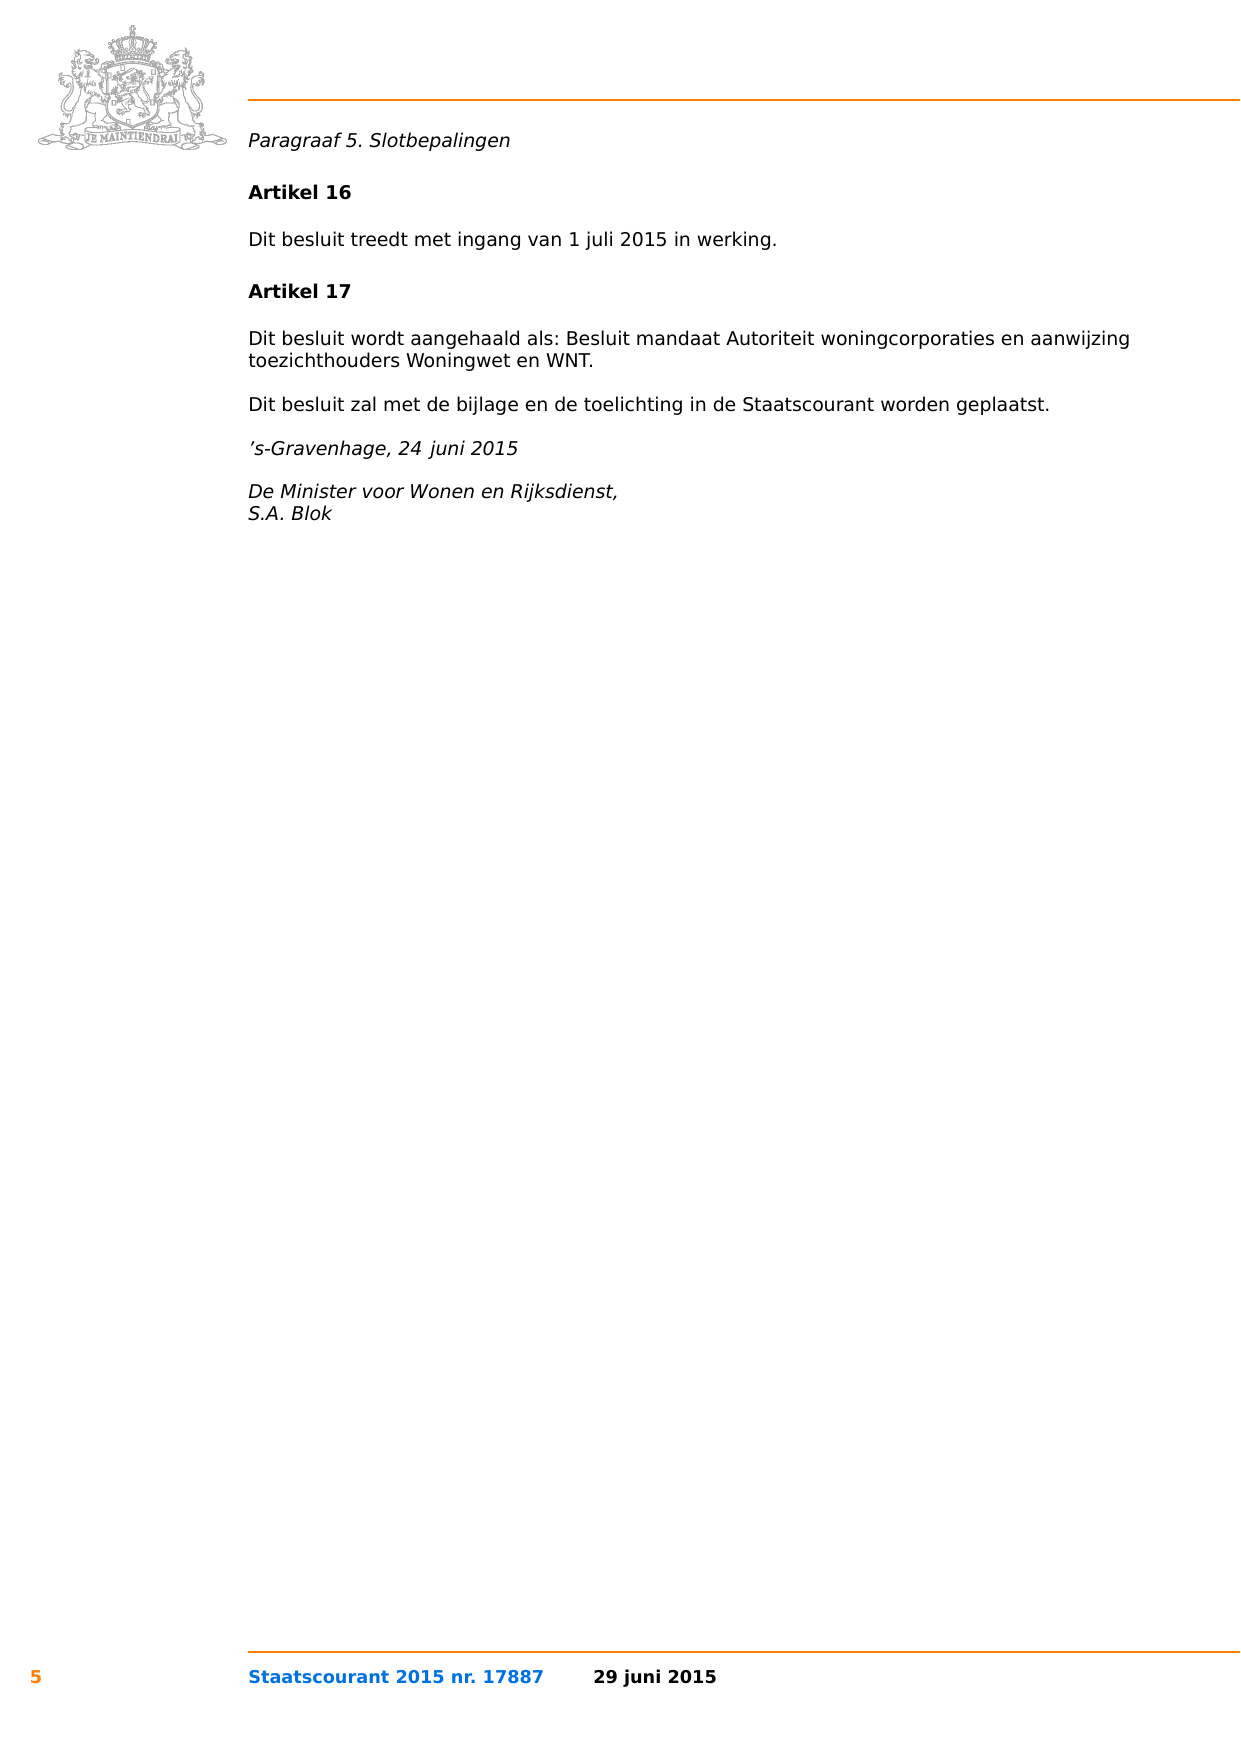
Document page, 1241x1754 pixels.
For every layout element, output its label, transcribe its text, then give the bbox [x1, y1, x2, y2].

text ’s-Gravenhage, 24 juni 2015 [248, 437, 1163, 459]
text De Minister voor Wonen en Rijksdienst, S.A. Blok [248, 481, 1163, 525]
text Dit besluit wordt aangehaald als: Besluit mandaat Autoriteit woningcorporaties en aanwijzing toezichthouders Woningwet en WNT. [248, 328, 1163, 372]
picture [38, 25, 227, 150]
subtitle Artikel 17 [248, 281, 1163, 303]
subtitle Paragraaf 5. Slotbepalingen [248, 130, 1163, 152]
text Dit besluit treedt met ingang van 1 juli 2015 in werking. [248, 229, 1163, 251]
subtitle Artikel 16 [248, 182, 1163, 204]
text Dit besluit zal met de bijlage en de toelichting in de Staatscourant worden geplaatst. [248, 394, 1163, 416]
